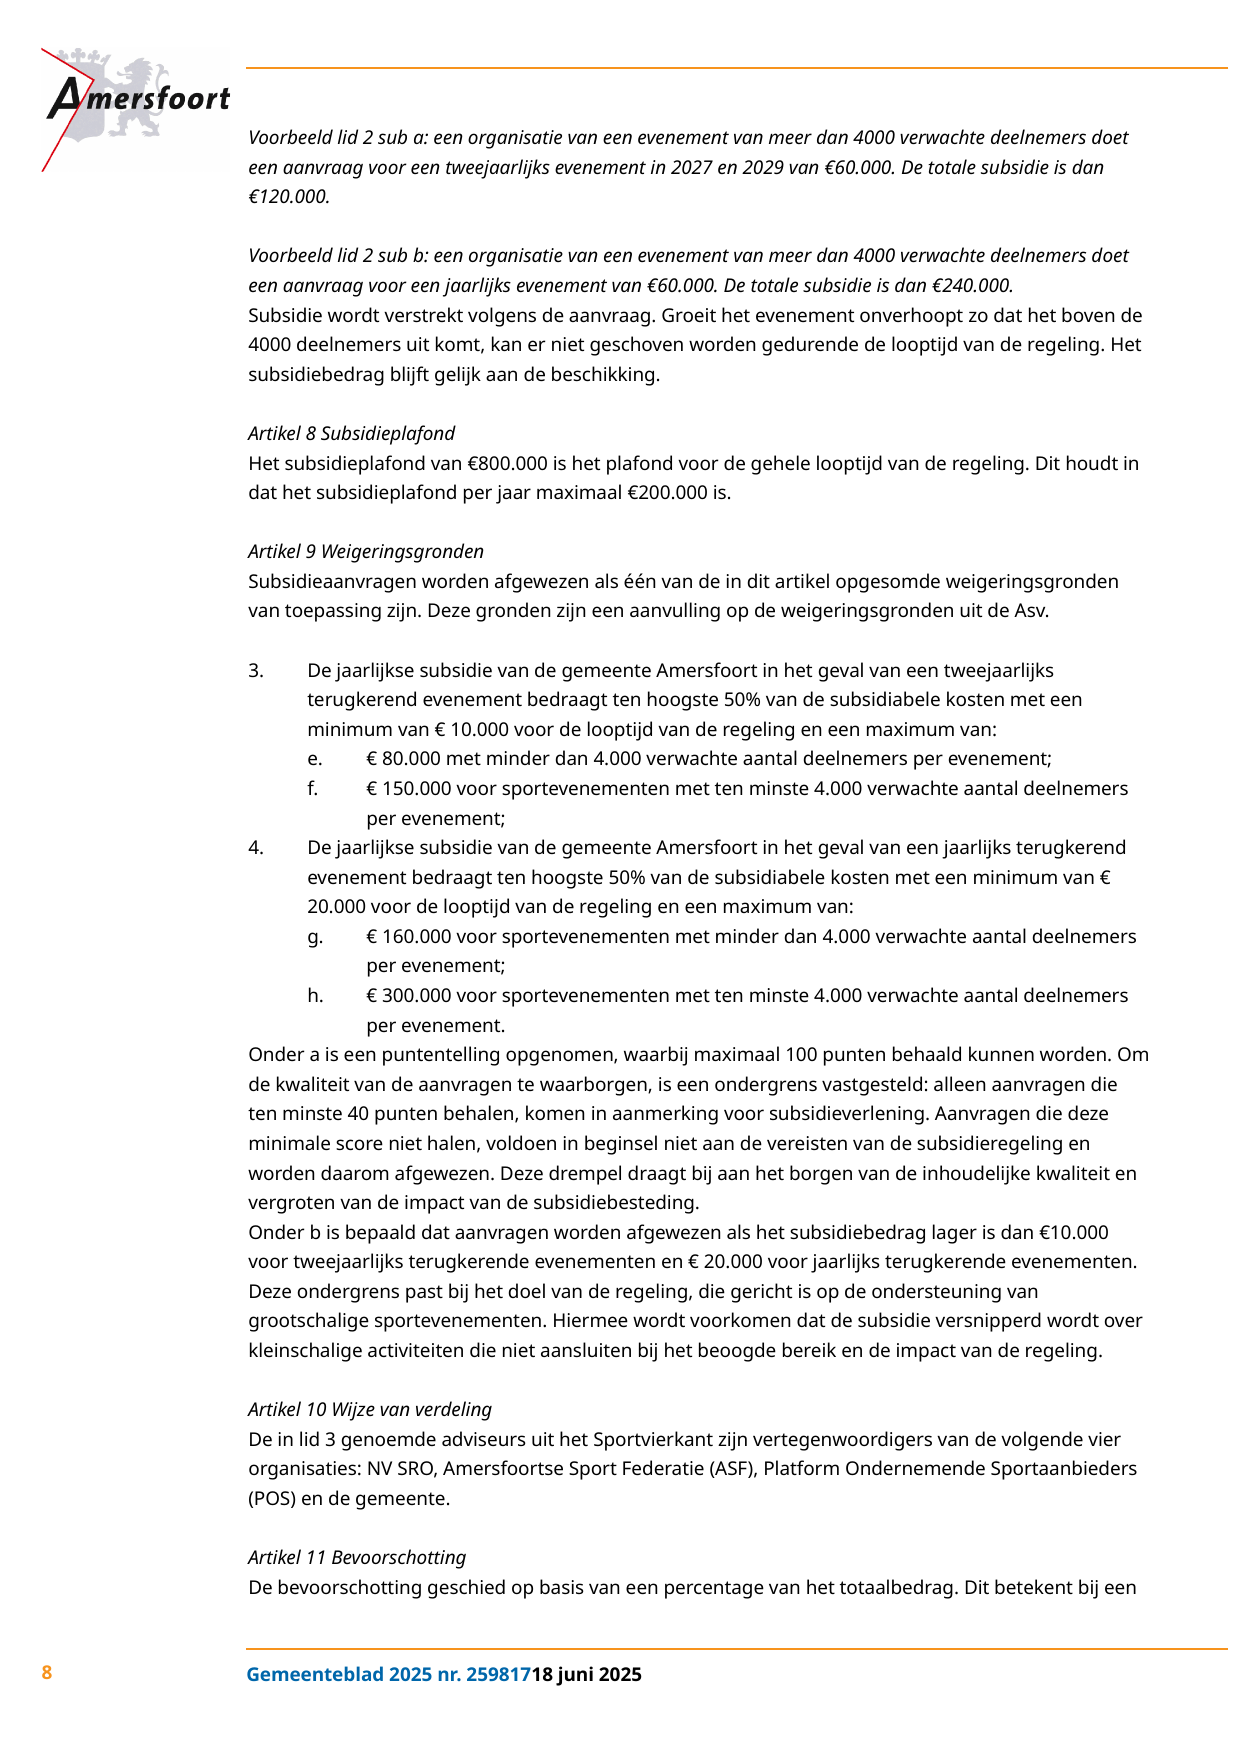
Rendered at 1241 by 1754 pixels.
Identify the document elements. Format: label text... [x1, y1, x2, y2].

text Artikel 11 Bevoorschotting [248, 1544, 1152, 1570]
text Artikel 9 Weigeringsgronden [248, 538, 1152, 564]
picture [41, 47, 231, 172]
list € 150.000 voor sportevenementen met ten minste 4.000 verwachte aantal deelnemers per evenement; [307, 775, 1152, 831]
text Onder a is een puntentelling opgenomen, waarbij maximaal 100 punten behaald kunnen worden. Om de kwaliteit van de aanvragen te waarborgen, is een ondergrens vastgesteld: alleen aanvragen die ten minste 40 punten behalen, komen in aanmerking voor subsidieverlening. Aanvragen die deze minimale score niet halen, voldoen in beginsel niet aan de vereisten van de subsidieregeling en worden daarom afgewezen. Deze drempel draagt bij aan het borgen van de inhoudelijke kwaliteit en vergroten van de impact van de subsidiebesteding. [248, 1041, 1152, 1215]
text Subsidieaanvragen worden afgewezen als één van de in dit artikel opgesomde weigeringsgronden van toepassing zijn. Deze gronden zijn een aanvulling op de weigeringsgronden uit de Asv. [248, 568, 1152, 623]
text Artikel 8 Subsidieplafond [248, 420, 1152, 446]
text Voorbeeld lid 2 sub b: een organisatie van een evenement van meer dan 4000 verwachte deelnemers doet een aanvraag voor een jaarlijks evenement van €60.000. De totale subsidie is dan €240.000. [248, 243, 1152, 298]
text De bevoorschotting geschied op basis van een percentage van het totaalbedrag. Dit betekent bij een [248, 1574, 1152, 1600]
text Voorbeeld lid 2 sub a: een organisatie van een evenement van meer dan 4000 verwachte deelnemers doet een aanvraag voor een tweejaarlijks evenement in 2027 en 2029 van €60.000. De totale subsidie is dan €120.000. [248, 124, 1152, 209]
list € 160.000 voor sportevenementen met minder dan 4.000 verwachte aantal deelnemers per evenement; [307, 923, 1152, 978]
text Onder b is bepaald dat aanvragen worden afgewezen als het subsidiebedrag lager is dan €10.000 voor tweejaarlijks terugkerende evenementen en € 20.000 voor jaarlijks terugkerende evenementen. Deze ondergrens past bij het doel van de regeling, die gericht is op de ondersteuning van grootschalige sportevenementen. Hiermee wordt voorkomen dat de subsidie versnipperd wordt over kleinschalige activiteiten die niet aansluiten bij het beoogde bereik en de impact van de regeling. [248, 1219, 1152, 1363]
list De jaarlijkse subsidie van de gemeente Amersfoort in het geval van een tweejaarlijks terugkerend evenement bedraagt ten hoogste 50% van de subsidiabele kosten met een minimum van € 10.000 voor de looptijd van de regeling en een maximum van: [248, 657, 1152, 742]
text Subsidie wordt verstrekt volgens de aanvraag. Groeit het evenement onverhoopt zo dat het boven de 4000 deelnemers uit komt, kan er niet geschoven worden gedurende de looptijd van de regeling. Het subsidiebedrag blijft gelijk aan de beschikking. [248, 302, 1152, 387]
text Het subsidieplafond van €800.000 is het plafond voor de gehele looptijd van de regeling. Dit houdt in dat het subsidieplafond per jaar maximaal €200.000 is. [248, 450, 1152, 505]
text Artikel 10 Wijze van verdeling [248, 1396, 1152, 1422]
text De in lid 3 genoemde adviseurs uit het Sportvierkant zijn vertegenwoordigers van de volgende vier organisaties: NV SRO, Amersfoortse Sport Federatie (ASF), Platform Ondernemende Sportaanbieders (POS) en de gemeente. [248, 1426, 1152, 1511]
list De jaarlijkse subsidie van de gemeente Amersfoort in het geval van een jaarlijks terugkerend evenement bedraagt ten hoogste 50% van de subsidiabele kosten met een minimum van € 20.000 voor de looptijd van de regeling en een maximum van: [248, 834, 1152, 919]
list € 300.000 voor sportevenementen met ten minste 4.000 verwachte aantal deelnemers per evenement. [307, 982, 1152, 1038]
list € 80.000 met minder dan 4.000 verwachte aantal deelnemers per evenement; [307, 746, 1152, 771]
